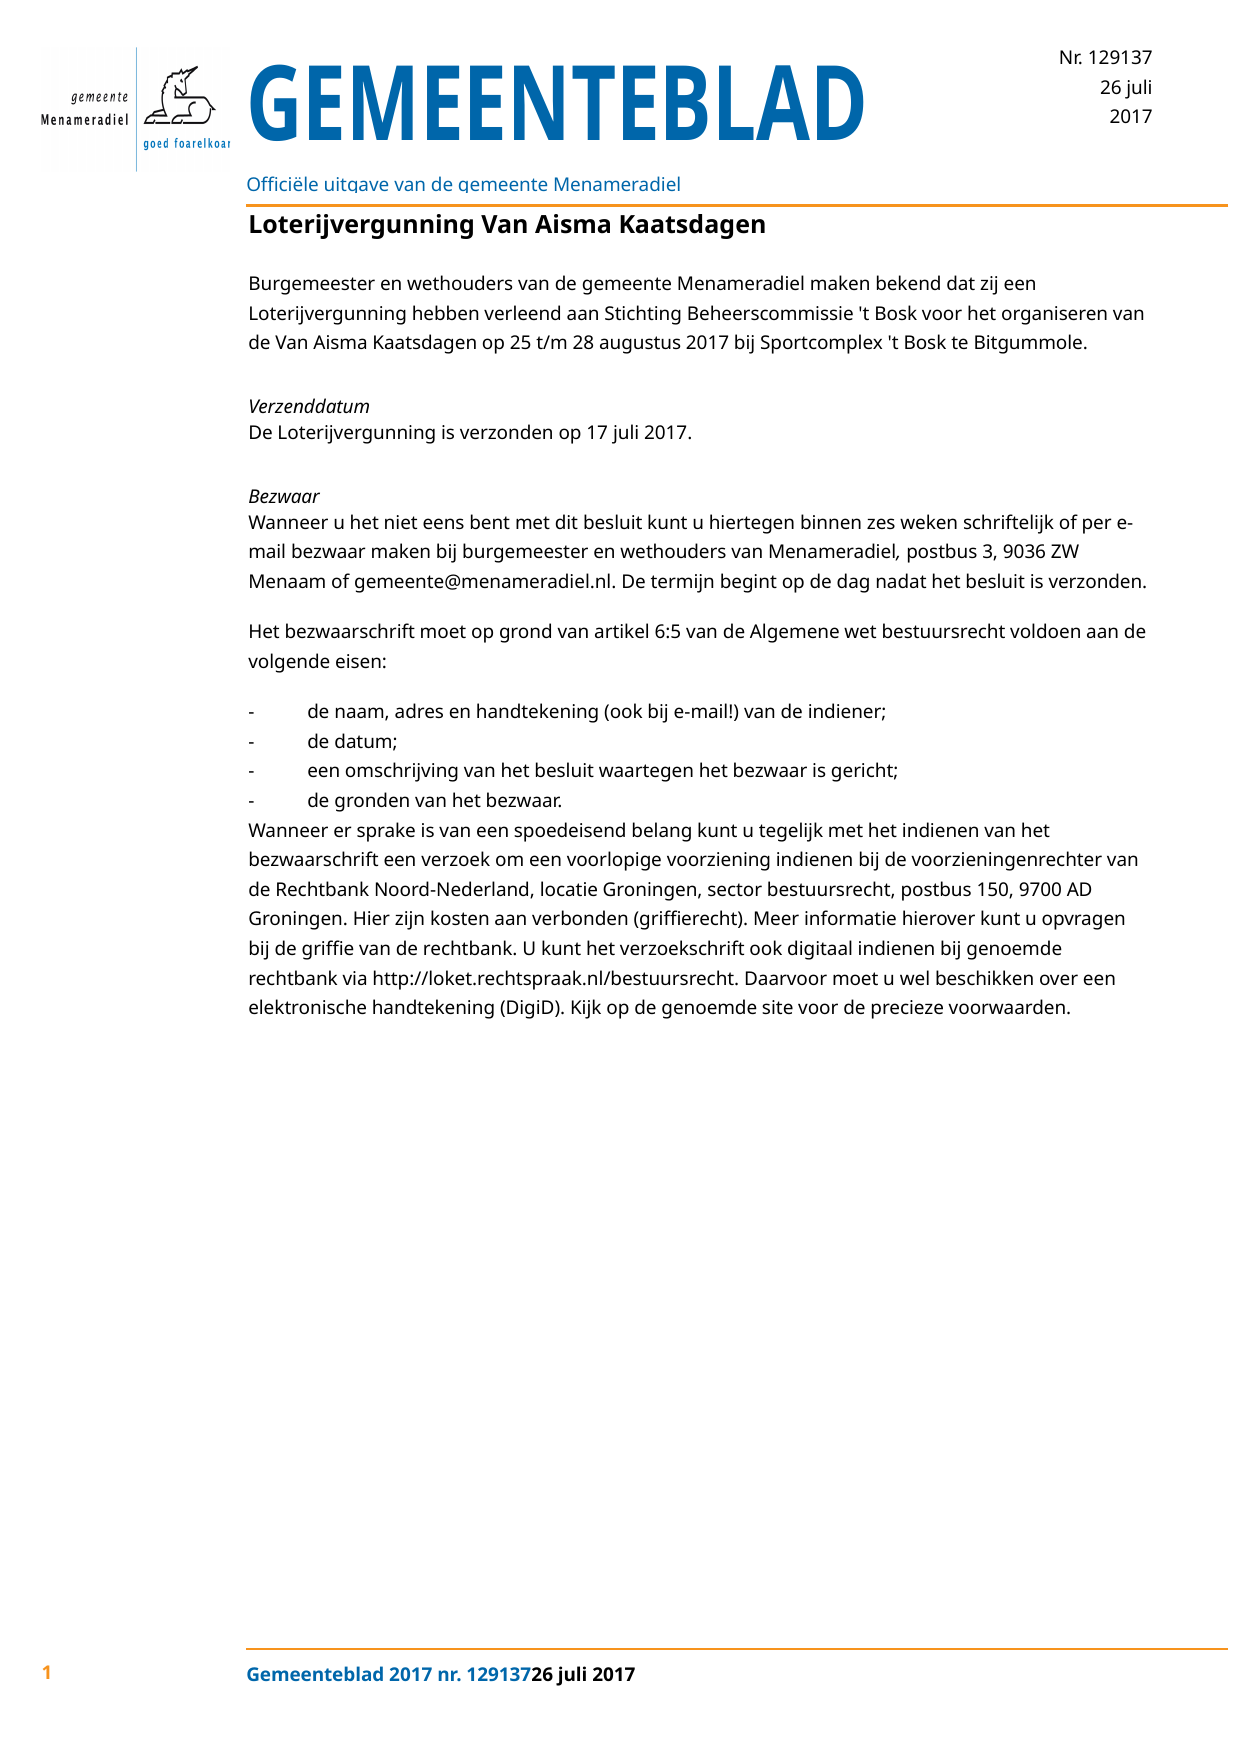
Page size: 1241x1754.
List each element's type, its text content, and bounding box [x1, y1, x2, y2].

text Wanneer u het niet eens bent met dit besluit kunt u hiertegen binnen zes weken schriftelijk of per e-mail bezwaar maken bij burgemeester en wethouders van Menameradiel, postbus 3, 9036 ZW Menaam of gemeente@menameradiel.nl. De termijn begint op de dag nadat het besluit is verzonden. [248, 509, 1152, 594]
text Verzenddatum [248, 393, 1152, 419]
list de datum; [248, 728, 1152, 754]
text Burgemeester en wethouders van de gemeente Menameradiel maken bekend dat zij een Loterijvergunning hebben verleend aan Stichting Beheerscommissie 't Bosk voor het organiseren van de Van Aisma Kaatsdagen op 25 t/m 28 augustus 2017 bij Sportcomplex 't Bosk te Bitgummole. [248, 270, 1152, 355]
text Bezwaar [248, 483, 1152, 509]
list de gronden van het bezwaar. [248, 787, 1152, 813]
text Het bezwaarschrift moet op grond van artikel 6:5 van de Algemene wet bestuursrecht voldoen aan de volgende eisen: [248, 618, 1152, 674]
text Wanneer er sprake is van een spoedeisend belang kunt u tegelijk met het indienen van het bezwaarschrift een verzoek om een voorlopige voorziening indienen bij de voorzieningenrechter van de Rechtbank Noord-Nederland, locatie Groningen, sector bestuursrecht, postbus 150, 9700 AD Groningen. Hier zijn kosten aan verbonden (griffierecht). Meer informatie hierover kunt u opvragen bij de griffie van de rechtbank. U kunt het verzoekschrift ook digitaal indienen bij genoemde rechtbank via http://loket.rechtspraak.nl/bestuursrecht. Daarvoor moet u wel beschikken over een elektronische handtekening (DigiD). Kijk op de genoemde site voor de precieze voorwaarden. [248, 817, 1152, 1020]
list de naam, adres en handtekening (ook bij e-mail!) van de indiener; [248, 698, 1152, 724]
picture [41, 47, 231, 172]
text Loterijvergunning Van Aisma Kaatsdagen [248, 207, 1152, 241]
list een omschrijving van het besluit waartegen het bezwaar is gericht; [248, 758, 1152, 783]
text De Loterijvergunning is verzonden op 17 juli 2017. [248, 419, 1152, 445]
